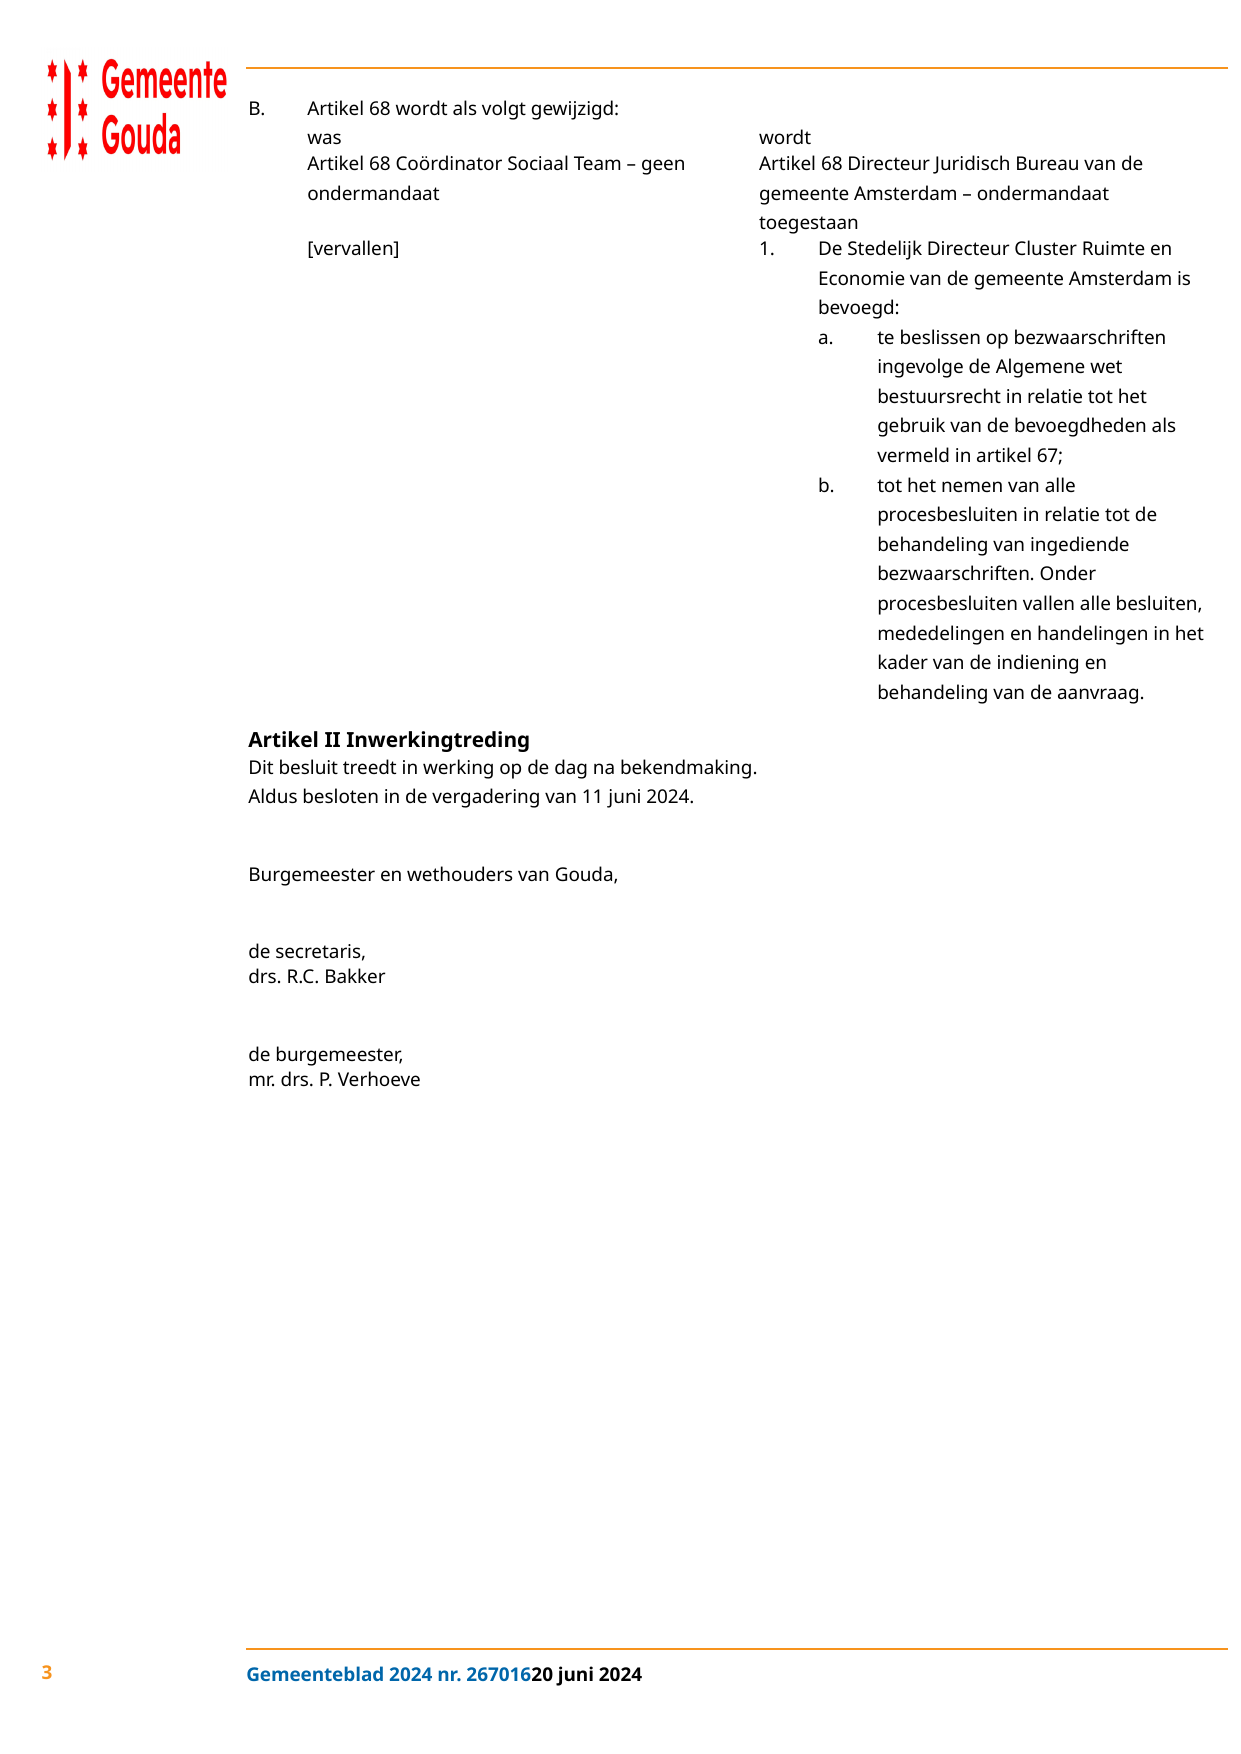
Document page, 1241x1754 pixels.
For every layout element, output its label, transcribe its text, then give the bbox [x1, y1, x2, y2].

text Burgemeester en wethouders van Gouda, [248, 861, 1152, 886]
table_cell Artikel 68 Coördinator Sociaal Team – geen ondermandaat [307, 150, 759, 235]
table_cell [vervallen] [307, 235, 759, 704]
list Artikel 68 wordt als volgt gewijzigd: [248, 95, 1152, 121]
table_cell Artikel 68 Directeur Juridisch Bureau van de gemeente Amsterdam – ondermandaat toegestaan [759, 150, 1211, 235]
text mr. drs. P. Verhoeve [248, 1067, 1152, 1092]
text Artikel II Inwerkingtreding [248, 726, 1152, 754]
table_header was [307, 125, 759, 150]
text drs. R.C. Bakker [248, 964, 1152, 989]
picture [41, 47, 231, 172]
text Dit besluit treedt in werking op de dag na bekendmaking. [248, 754, 1152, 780]
table_cell De Stedelijk Directeur Cluster Ruimte en Economie van de gemeente Amsterdam is bevoegd: te beslissen op bezwaarschriften ingevolge de Algemene wet bestuursrecht in relatie tot het gebruik van de bevoegdheden als vermeld in artikel 67; tot het nemen van alle procesbesluiten in relatie tot de behandeling van ingediende bezwaarschriften. Onder procesbesluiten vallen alle besluiten, mededelingen en handelingen in het kader van de indiening en behandeling van de aanvraag. [759, 235, 1211, 704]
text Aldus besloten in de vergadering van 11 juni 2024. [248, 783, 1152, 809]
text de secretaris, [248, 938, 1152, 964]
text de burgemeester, [248, 1041, 1152, 1067]
table_header wordt [759, 125, 1211, 150]
